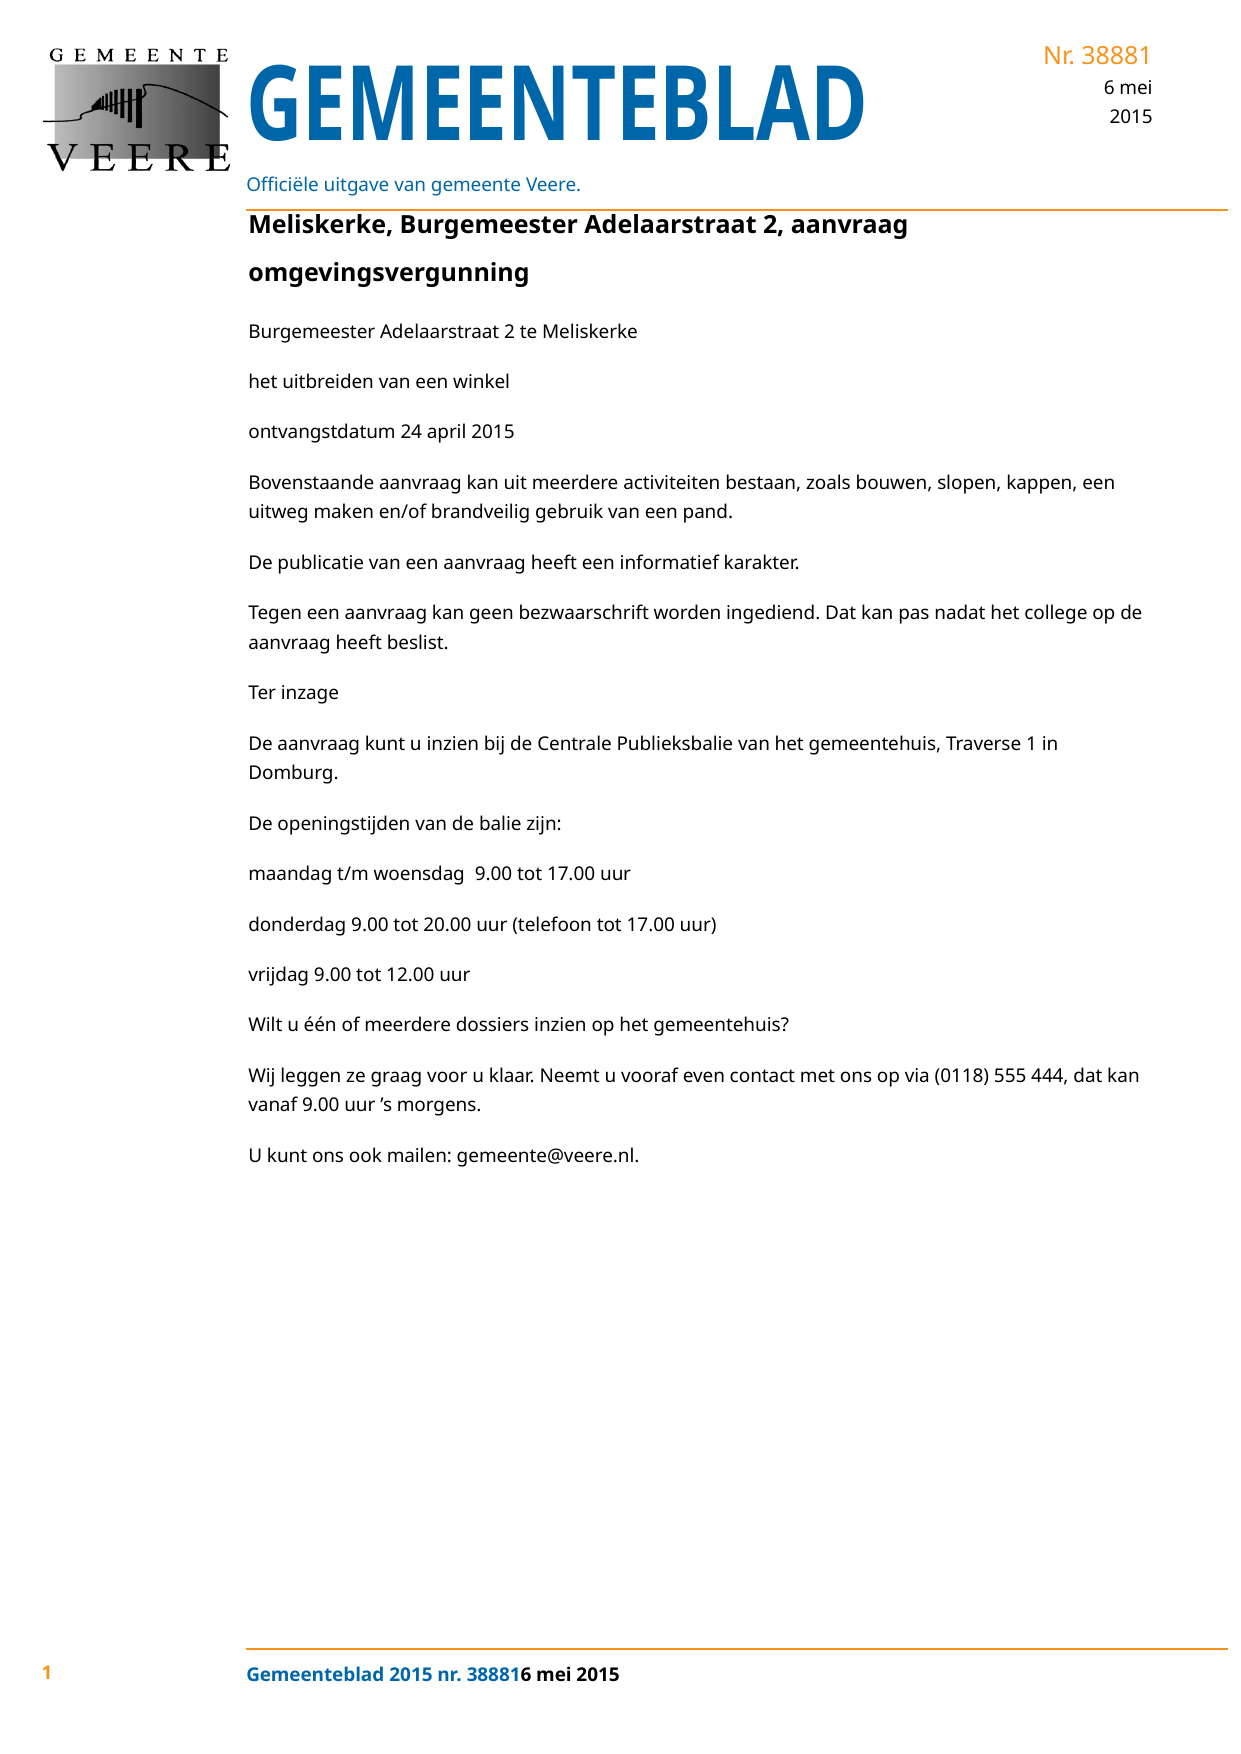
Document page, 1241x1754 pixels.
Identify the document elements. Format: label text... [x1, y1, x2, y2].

text De publicatie van een aanvraag heeft een informatief karakter. [248, 549, 1152, 575]
text vrijdag 9.00 tot 12.00 uur [248, 961, 1152, 987]
text ontvangstdatum 24 april 2015 [248, 419, 1152, 444]
text donderdag 9.00 tot 20.00 uur (telefoon tot 17.00 uur) [248, 911, 1152, 937]
text Ter inzage [248, 679, 1152, 705]
text Bovenstaande aanvraag kan uit meerdere activiteiten bestaan, zoals bouwen, slopen, kappen, een uitweg maken en/of brandveilig gebruik van een pand. [248, 469, 1152, 524]
text het uitbreiden van een winkel [248, 368, 1152, 394]
text Wij leggen ze graag voor u klaar. Neemt u vooraf even contact met ons op via (0118) 555 444, dat kan vanaf 9.00 uur ’s morgens. [248, 1062, 1152, 1117]
text De openingstijden van de balie zijn: [248, 810, 1152, 836]
text Wilt u één of meerdere dossiers inzien op het gemeentehuis? [248, 1012, 1152, 1037]
text maandag t/m woensdag 9.00 tot 17.00 uur [248, 860, 1152, 886]
text Tegen een aanvraag kan geen bezwaarschrift worden ingediend. Dat kan pas nadat het college op de aanvraag heeft beslist. [248, 599, 1152, 655]
text De aanvraag kunt u inzien bij de Centrale Publieksbalie van het gemeentehuis, Traverse 1 in Domburg. [248, 730, 1152, 785]
text U kunt ons ook mailen: gemeente@veere.nl. [248, 1142, 1152, 1168]
picture [41, 47, 231, 172]
text Burgemeester Adelaarstraat 2 te Meliskerke [248, 318, 1152, 344]
text Meliskerke, Burgemeester Adelaarstraat 2, aanvraag omgevingsvergunning [248, 211, 1152, 288]
